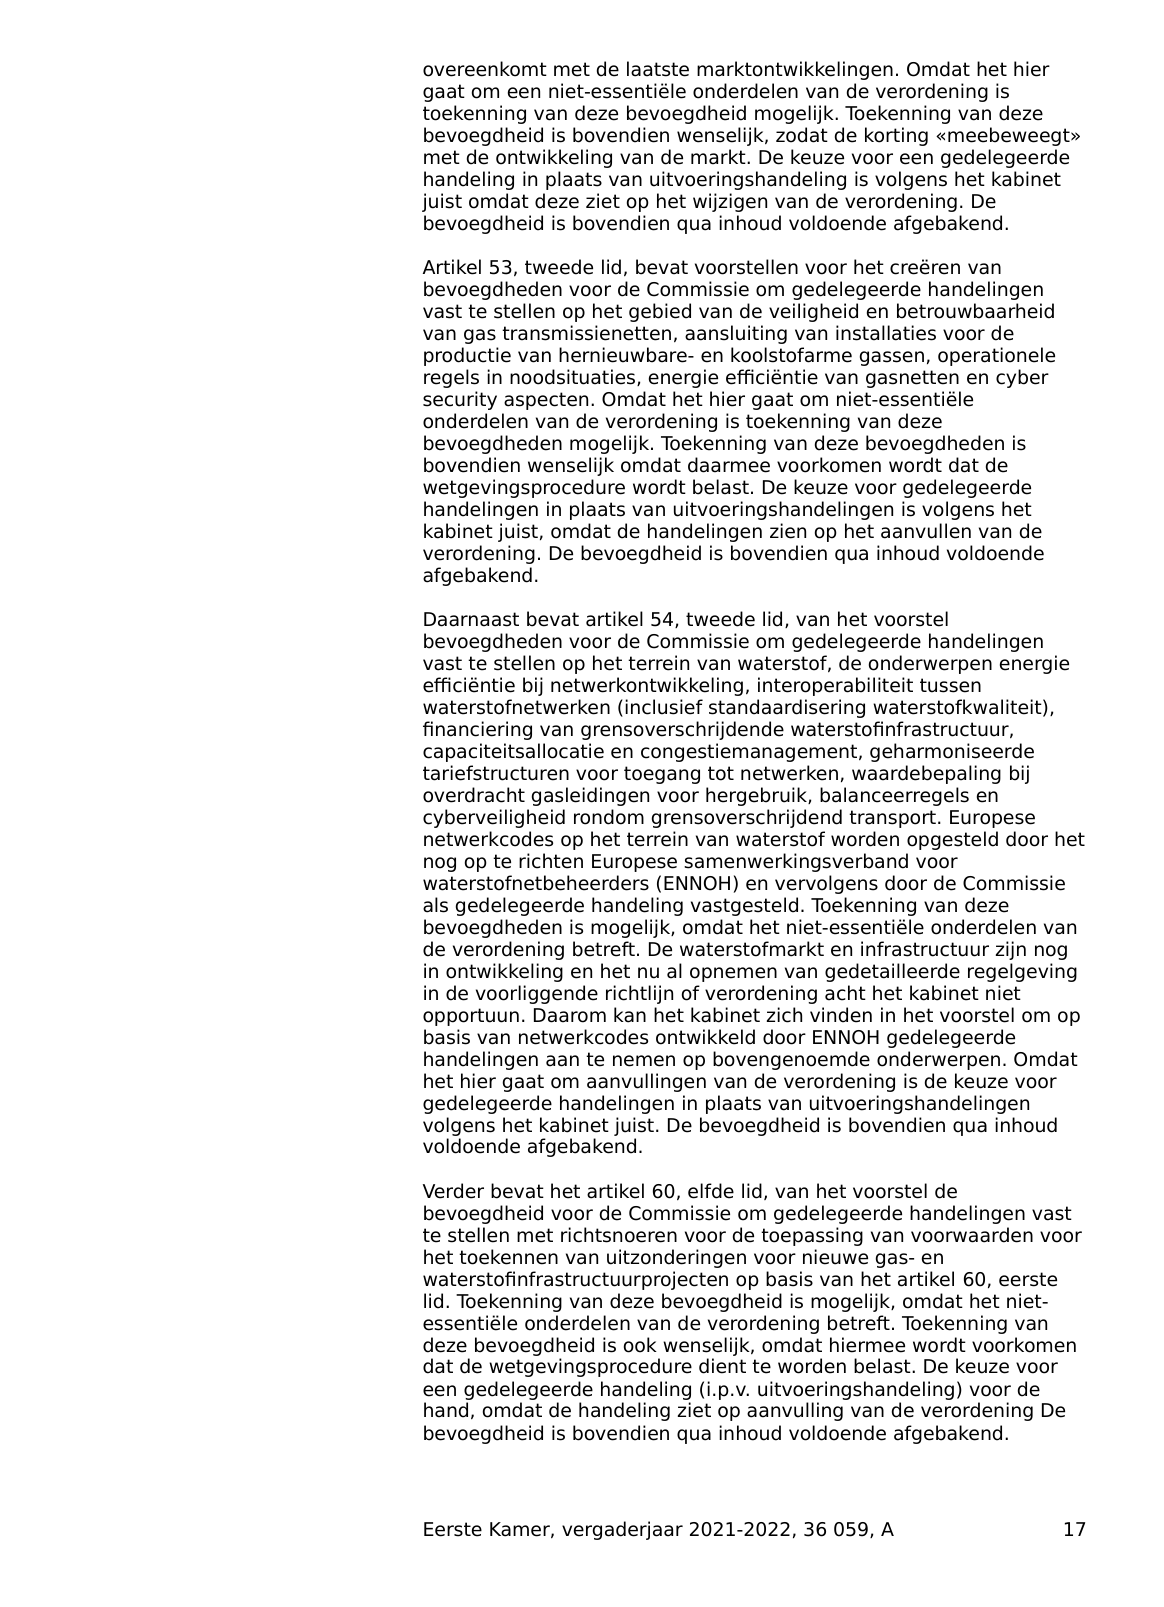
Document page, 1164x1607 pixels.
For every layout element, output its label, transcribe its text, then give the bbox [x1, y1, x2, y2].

text Verder bevat het artikel 60, elfde lid, van het voorstel de bevoegdheid voor de Commissie om gedelegeerde handelingen vast te stellen met richtsnoeren voor de toepassing van voorwaarden voor het toekennen van uitzonderingen voor nieuwe gas- en waterstofinfrastructuurprojecten op basis van het artikel 60, eerste lid. Toekenning van deze bevoegdheid is mogelijk, omdat het niet-essentiële onderdelen van de verordening betreft. Toekenning van deze bevoegdheid is ook wenselijk, omdat hiermee wordt voorkomen dat de wetgevingsprocedure dient te worden belast. De keuze voor een gedelegeerde handeling (i.p.v. uitvoeringshandeling) voor de hand, omdat de handeling ziet op aanvulling van de verordening De bevoegdheid is bovendien qua inhoud voldoende afgebakend. [422, 1181, 1087, 1444]
text Artikel 53, tweede lid, bevat voorstellen voor het creëren van bevoegdheden voor de Commissie om gedelegeerde handelingen vast te stellen op het gebied van de veiligheid en betrouwbaarheid van gas transmissienetten, aansluiting van installaties voor de productie van hernieuwbare- en koolstofarme gassen, operationele regels in noodsituaties, energie efficiëntie van gasnetten en cyber security aspecten. Omdat het hier gaat om niet-essentiële onderdelen van de verordening is toekenning van deze bevoegdheden mogelijk. Toekenning van deze bevoegdheden is bovendien wenselijk omdat daarmee voorkomen wordt dat de wetgevingsprocedure wordt belast. De keuze voor gedelegeerde handelingen in plaats van uitvoeringshandelingen is volgens het kabinet juist, omdat de handelingen zien op het aanvullen van de verordening. De bevoegdheid is bovendien qua inhoud voldoende afgebakend. [422, 257, 1087, 587]
text Daarnaast bevat artikel 54, tweede lid, van het voorstel bevoegdheden voor de Commissie om gedelegeerde handelingen vast te stellen op het terrein van waterstof, de onderwerpen energie efficiëntie bij netwerkontwikkeling, interoperabiliteit tussen waterstofnetwerken (inclusief standaardisering waterstofkwaliteit), financiering van grensoverschrijdende waterstofinfrastructuur, capaciteitsallocatie en congestiemanagement, geharmoniseerde tariefstructuren voor toegang tot netwerken, waardebepaling bij overdracht gasleidingen voor hergebruik, balanceerregels en cyberveiligheid rondom grensoverschrijdend transport. Europese netwerkcodes op het terrein van waterstof worden opgesteld door het nog op te richten Europese samenwerkingsverband voor waterstofnetbeheerders (ENNOH) en vervolgens door de Commissie als gedelegeerde handeling vastgesteld. Toekenning van deze bevoegdheden is mogelijk, omdat het niet-essentiële onderdelen van de verordening betreft. De waterstofmarkt en infrastructuur zijn nog in ontwikkeling en het nu al opnemen van gedetailleerde regelgeving in de voorliggende richtlijn of verordening acht het kabinet niet opportuun. Daarom kan het kabinet zich vinden in het voorstel om op basis van netwerkcodes ontwikkeld door ENNOH gedelegeerde handelingen aan te nemen op bovengenoemde onderwerpen. Omdat het hier gaat om aanvullingen van de verordening is de keuze voor gedelegeerde handelingen in plaats van uitvoeringshandelingen volgens het kabinet juist. De bevoegdheid is bovendien qua inhoud voldoende afgebakend. [422, 609, 1087, 1158]
text overeenkomt met de laatste marktontwikkelingen. Omdat het hier gaat om een niet-essentiële onderdelen van de verordening is toekenning van deze bevoegdheid mogelijk. Toekenning van deze bevoegdheid is bovendien wenselijk, zodat de korting «meebeweegt» met de ontwikkeling van de markt. De keuze voor een gedelegeerde handeling in plaats van uitvoeringshandeling is volgens het kabinet juist omdat deze ziet op het wijzigen van de verordening. De bevoegdheid is bovendien qua inhoud voldoende afgebakend. [422, 59, 1087, 235]
